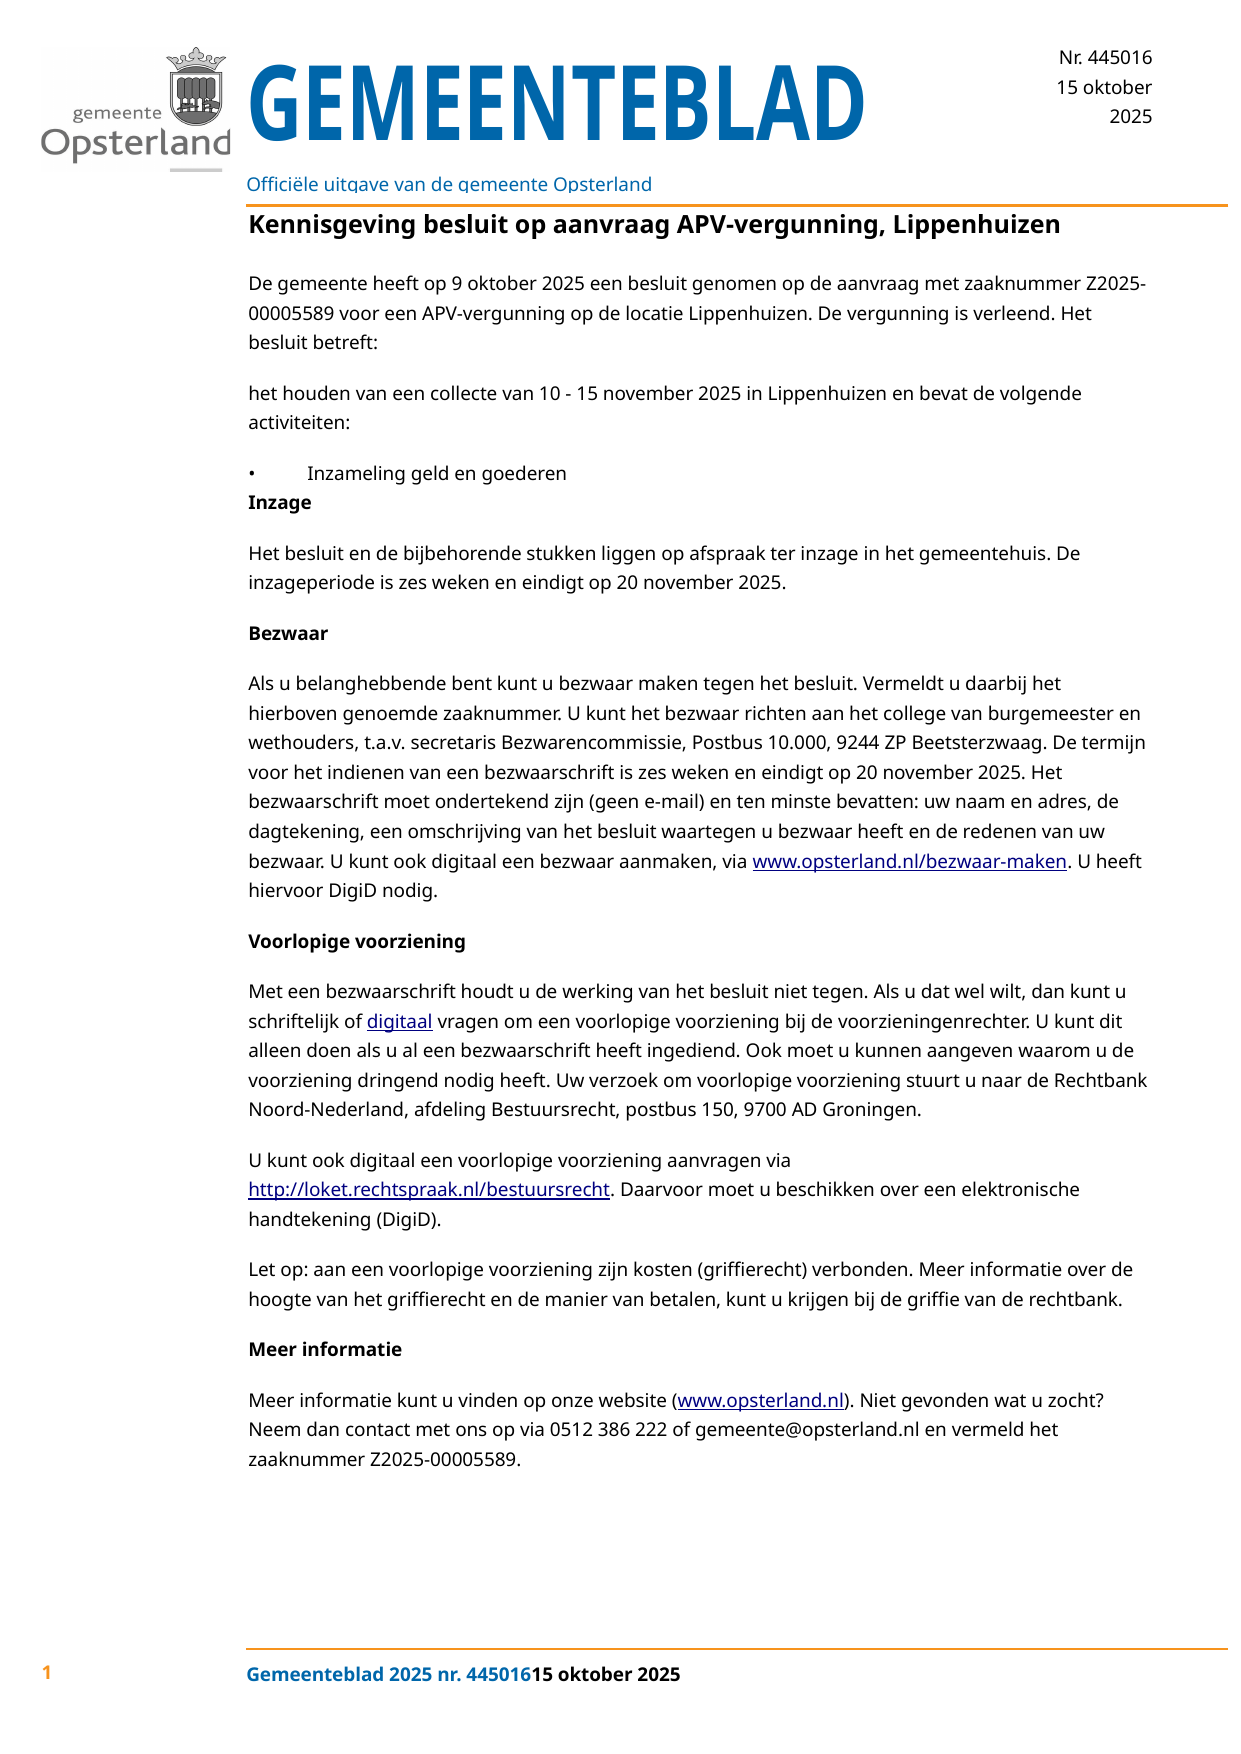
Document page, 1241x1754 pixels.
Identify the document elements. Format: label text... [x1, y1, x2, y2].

text U kunt ook digitaal een voorlopige voorziening aanvragen via http://loket.rechtspraak.nl/bestuursrecht. Daarvoor moet u beschikken over een elektronische handtekening (DigiD). [248, 1147, 1152, 1232]
text Als u belanghebbende bent kunt u bezwaar maken tegen het besluit. Vermeldt u daarbij het hierboven genoemde zaaknummer. U kunt het bezwaar richten aan het college van burgemeester en wethouders, t.a.v. secretaris Bezwarencommissie, Postbus 10.000, 9244 ZP Beetsterzwaag. De termijn voor het indienen van een bezwaarschrift is zes weken en eindigt op 20 november 2025. Het bezwaarschrift moet ondertekend zijn (geen e-mail) en ten minste bevatten: uw naam en adres, de dagtekening, een omschrijving van het besluit waartegen u bezwaar heeft en de redenen van uw bezwaar. U kunt ook digitaal een bezwaar aanmaken, via www.opsterland.nl/bezwaar-maken. U heeft hiervoor DigiD nodig. [248, 670, 1152, 903]
text Met een bezwaarschrift houdt u de werking van het besluit niet tegen. Als u dat wel wilt, dan kunt u schriftelijk of digitaal vragen om een voorlopige voorziening bij de voorzieningenrechter. U kunt dit alleen doen als u al een bezwaarschrift heeft ingediend. Ook moet u kunnen aangeven waarom u de voorziening dringend nodig heeft. Uw verzoek om voorlopige voorziening stuurt u naar de Rechtbank Noord-Nederland, afdeling Bestuursrecht, postbus 150, 9700 AD Groningen. [248, 978, 1152, 1122]
text De gemeente heeft op 9 oktober 2025 een besluit genomen op de aanvraag met zaaknummer Z2025-00005589 voor een APV-vergunning op de locatie Lippenhuizen. De vergunning is verleend. Het besluit betreft: [248, 270, 1152, 355]
text Meer informatie [248, 1337, 1152, 1362]
list Inzameling geld en goederen [248, 460, 1152, 486]
text Kennisgeving besluit op aanvraag APV-vergunning, Lippenhuizen [248, 207, 1152, 241]
text Let op: aan een voorlopige voorziening zijn kosten (griffierecht) verbonden. Meer informatie over de hoogte van het griffierecht en de manier van betalen, kunt u krijgen bij de griffie van de rechtbank. [248, 1257, 1152, 1312]
text Voorlopige voorziening [248, 928, 1152, 953]
text het houden van een collecte van 10 - 15 november 2025 in Lippenhuizen en bevat de volgende activiteiten: [248, 380, 1152, 435]
text Inzage [248, 489, 1152, 515]
text Meer informatie kunt u vinden op onze website (www.opsterland.nl). Niet gevonden wat u zocht? Neem dan contact met ons op via 0512 386 222 of gemeente@opsterland.nl en vermeld het zaaknummer Z2025-00005589. [248, 1387, 1152, 1472]
text Bezwaar [248, 620, 1152, 646]
picture [41, 47, 231, 172]
text Het besluit en de bijbehorende stukken liggen op afspraak ter inzage in het gemeentehuis. De inzageperiode is zes weken en eindigt op 20 november 2025. [248, 540, 1152, 595]
